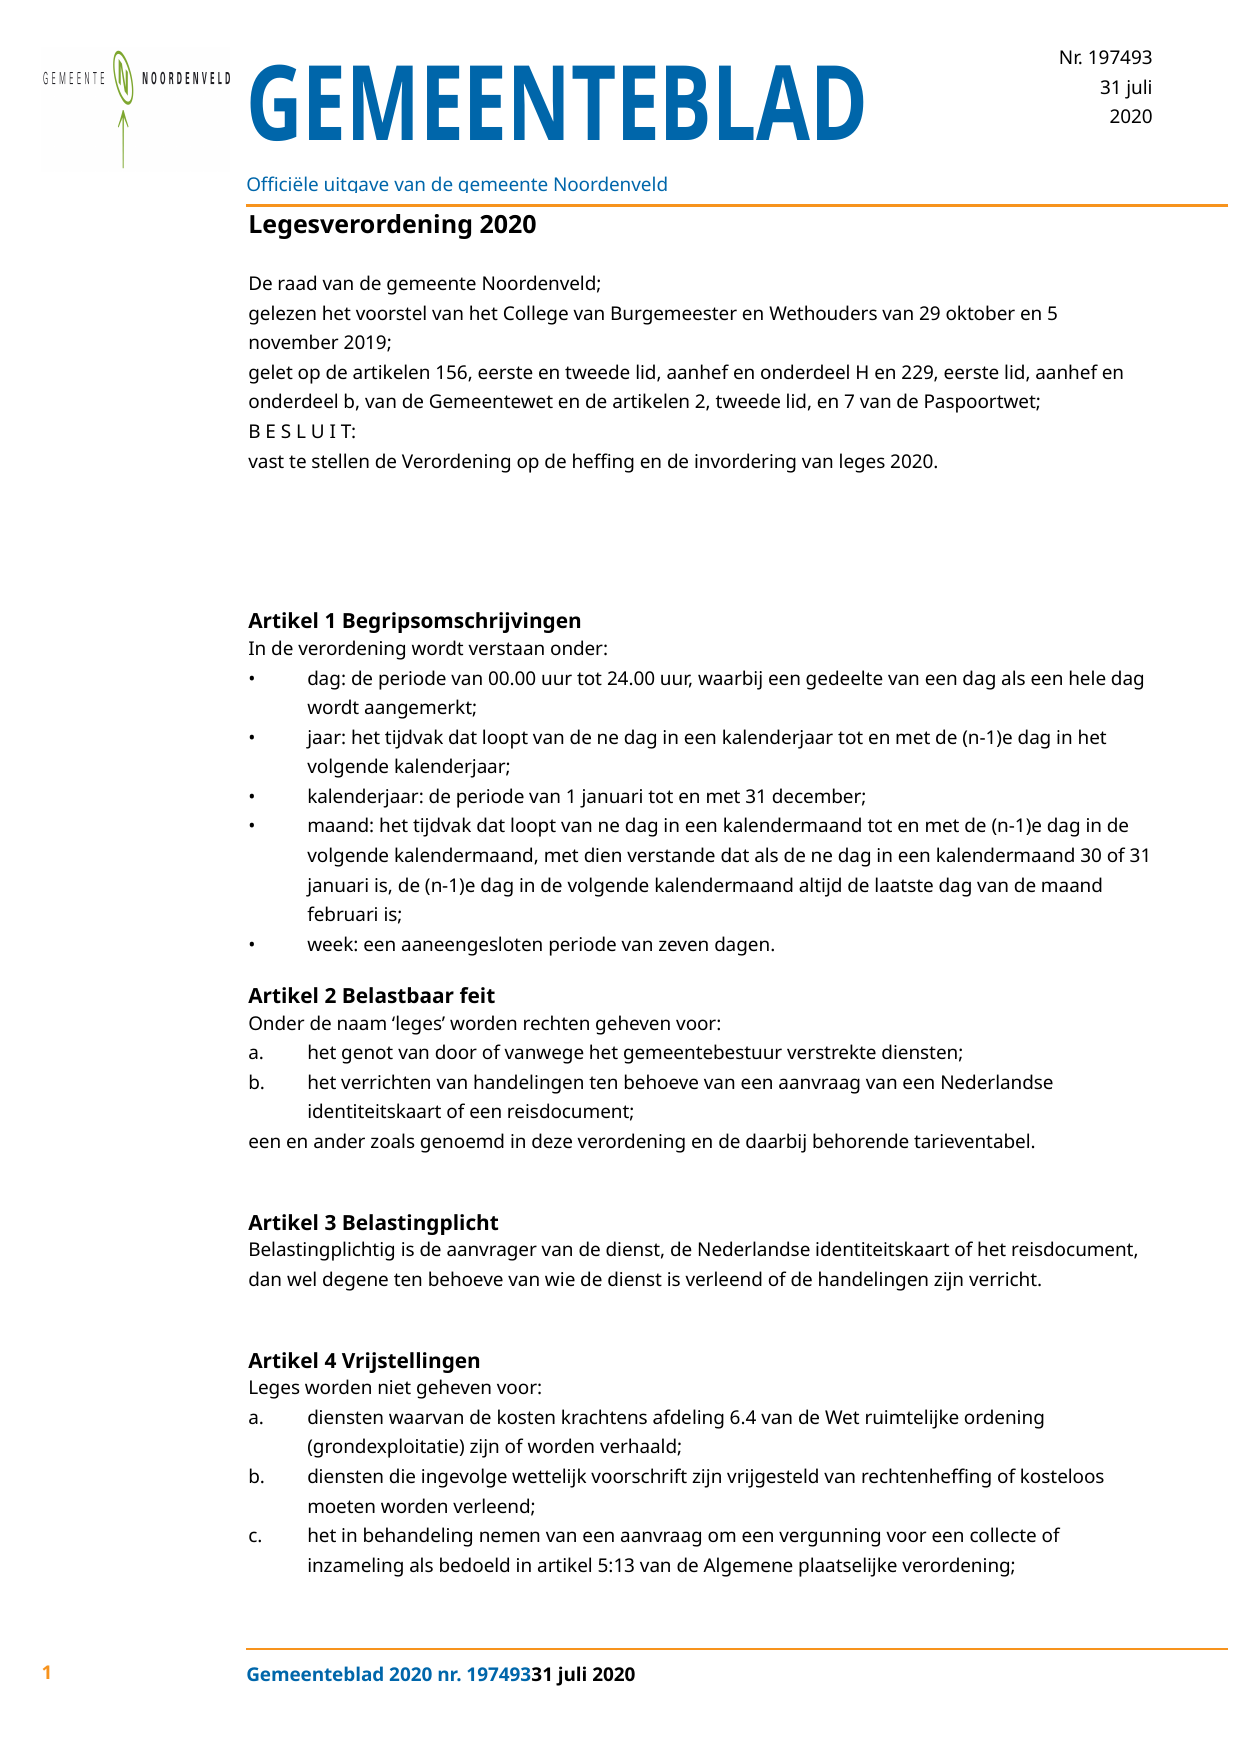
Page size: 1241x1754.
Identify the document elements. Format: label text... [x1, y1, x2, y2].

list maand: het tijdvak dat loopt van ne dag in een kalendermaand tot en met de (n-1)e dag in de volgende kalendermaand, met dien verstande dat als de ne dag in een kalendermaand 30 of 31 januari is, de (n-1)e dag in de volgende kalendermaand altijd de laatste dag van de maand februari is; [248, 813, 1152, 927]
text Belastingplichtig is de aanvrager van de dienst, de Nederlandse identiteitskaart of het reisdocument, dan wel degene ten behoeve van wie de dienst is verleend of de handelingen zijn verricht. [248, 1237, 1152, 1292]
text gelet op de artikelen 156, eerste en tweede lid, aanhef en onderdeel H en 229, eerste lid, aanhef en onderdeel b, van de Gemeentewet en de artikelen 2, tweede lid, en 7 van de Paspoortwet; [248, 359, 1152, 414]
text B E S L U I T: [248, 418, 1152, 444]
text Artikel 4 Vrijstellingen [248, 1346, 1152, 1374]
text vast te stellen de Verordening op de heffing en de invordering van leges 2020. [248, 448, 1152, 473]
text Artikel 3 Belastingplicht [248, 1208, 1152, 1237]
text Artikel 1 Begripsomschrijvingen [248, 607, 1152, 635]
list diensten die ingevolge wettelijk voorschrift zijn vrijgesteld van rechtenheffing of kosteloos moeten worden verleend; [248, 1463, 1152, 1519]
list kalenderjaar: de periode van 1 januari tot en met 31 december; [248, 783, 1152, 809]
text De raad van de gemeente Noordenveld; [248, 270, 1152, 296]
text Legesverordening 2020 [248, 207, 1152, 241]
text Onder de naam ‘leges’ worden rechten geheven voor: [248, 1010, 1152, 1036]
list het verrichten van handelingen ten behoeve van een aanvraag van een Nederlandse identiteitskaart of een reisdocument; [248, 1069, 1152, 1124]
text gelezen het voorstel van het College van Burgemeester en Wethouders van 29 oktober en 5 november 2019; [248, 300, 1152, 355]
list jaar: het tijdvak dat loopt van de ne dag in een kalenderjaar tot en met de (n-1)e dag in het volgende kalenderjaar; [248, 724, 1152, 779]
text In de verordening wordt verstaan onder: [248, 635, 1152, 661]
text Artikel 2 Belastbaar feit [248, 981, 1152, 1010]
text Leges worden niet geheven voor: [248, 1374, 1152, 1400]
list het genot van door of vanwege het gemeentebestuur verstrekte diensten; [248, 1039, 1152, 1065]
list week: een aaneengesloten periode van zeven dagen. [248, 931, 1152, 957]
list diensten waarvan de kosten krachtens afdeling 6.4 van de Wet ruimtelijke ordening (grondexploitatie) zijn of worden verhaald; [248, 1404, 1152, 1459]
text een en ander zoals genoemd in deze verordening en de daarbij behorende tarieventabel. [248, 1128, 1152, 1154]
picture [41, 47, 231, 172]
list het in behandeling nemen van een aanvraag om een vergunning voor een collecte of inzameling als bedoeld in artikel 5:13 van de Algemene plaatselijke verordening; [248, 1522, 1152, 1578]
list dag: de periode van 00.00 uur tot 24.00 uur, waarbij een gedeelte van een dag als een hele dag wordt aangemerkt; [248, 665, 1152, 720]
